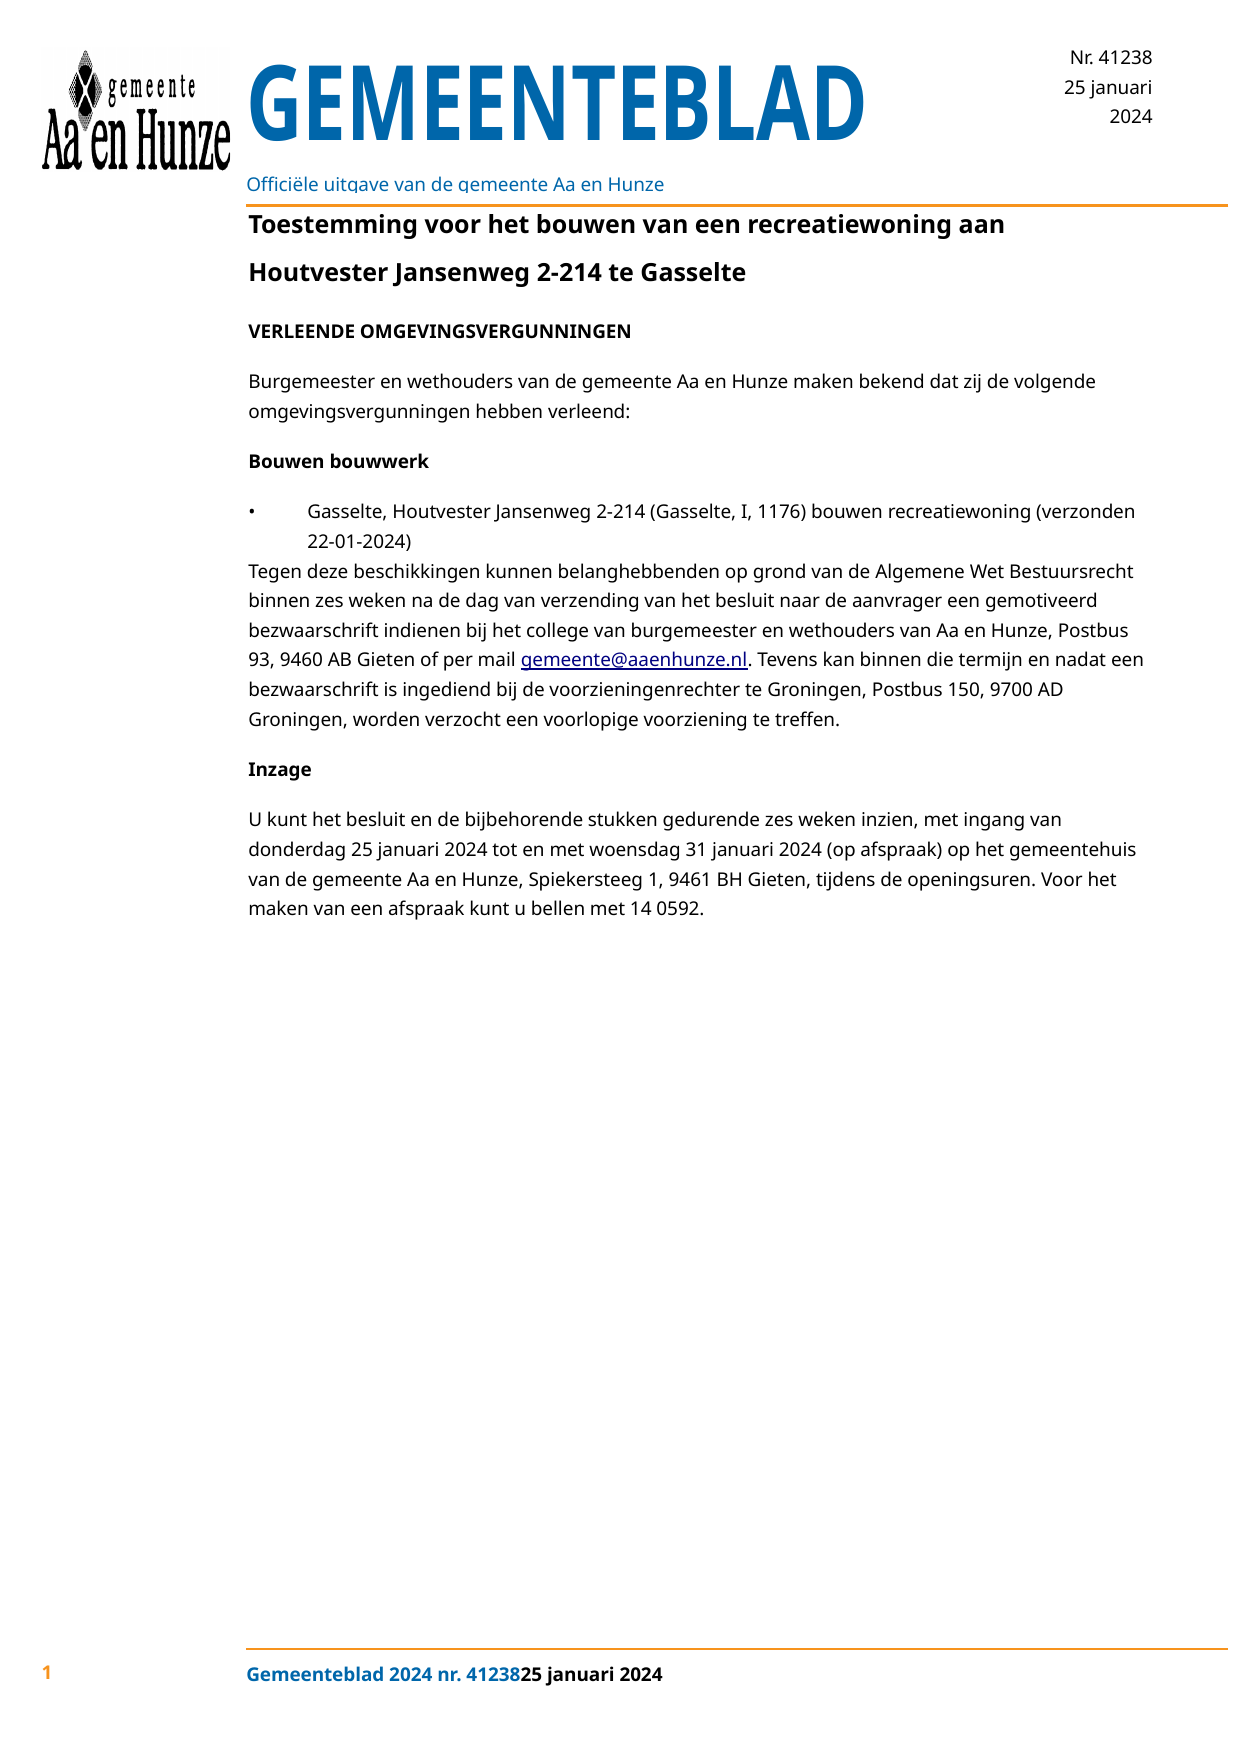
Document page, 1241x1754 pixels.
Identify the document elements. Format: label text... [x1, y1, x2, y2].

text Bouwen bouwwerk [248, 448, 1152, 474]
text VERLEENDE OMGEVINGSVERGUNNINGEN [248, 318, 1152, 344]
text Tegen deze beschikkingen kunnen belanghebbenden op grond van de Algemene Wet Bestuursrecht binnen zes weken na de dag van verzending van het besluit naar de aanvrager een gemotiveerd bezwaarschrift indienen bij het college van burgemeester en wethouders van Aa en Hunze, Postbus 93, 9460 AB Gieten of per mail gemeente@aaenhunze.nl. Tevens kan binnen die termijn en nadat een bezwaarschrift is ingediend bij de voorzieningenrechter te Groningen, Postbus 150, 9700 AD Groningen, worden verzocht een voorlopige voorziening te treffen. [248, 558, 1152, 732]
text U kunt het besluit en de bijbehorende stukken gedurende zes weken inzien, met ingang van donderdag 25 januari 2024 tot en met woensdag 31 januari 2024 (op afspraak) op het gemeentehuis van de gemeente Aa en Hunze, Spiekersteeg 1, 9461 BH Gieten, tijdens de openingsuren. Voor het maken van een afspraak kunt u bellen met 14 0592. [248, 807, 1152, 921]
list Gasselte, Houtvester Jansenweg 2-214 (Gasselte, I, 1176) bouwen recreatiewoning (verzonden 22-01-2024) [248, 499, 1152, 554]
picture [41, 47, 231, 172]
text Burgemeester en wethouders van de gemeente Aa en Hunze maken bekend dat zij de volgende omgevingsvergunningen hebben verleend: [248, 368, 1152, 424]
text Inzage [248, 756, 1152, 782]
text Toestemming voor het bouwen van een recreatiewoning aan Houtvester Jansenweg 2-214 te Gasselte [248, 207, 1152, 288]
